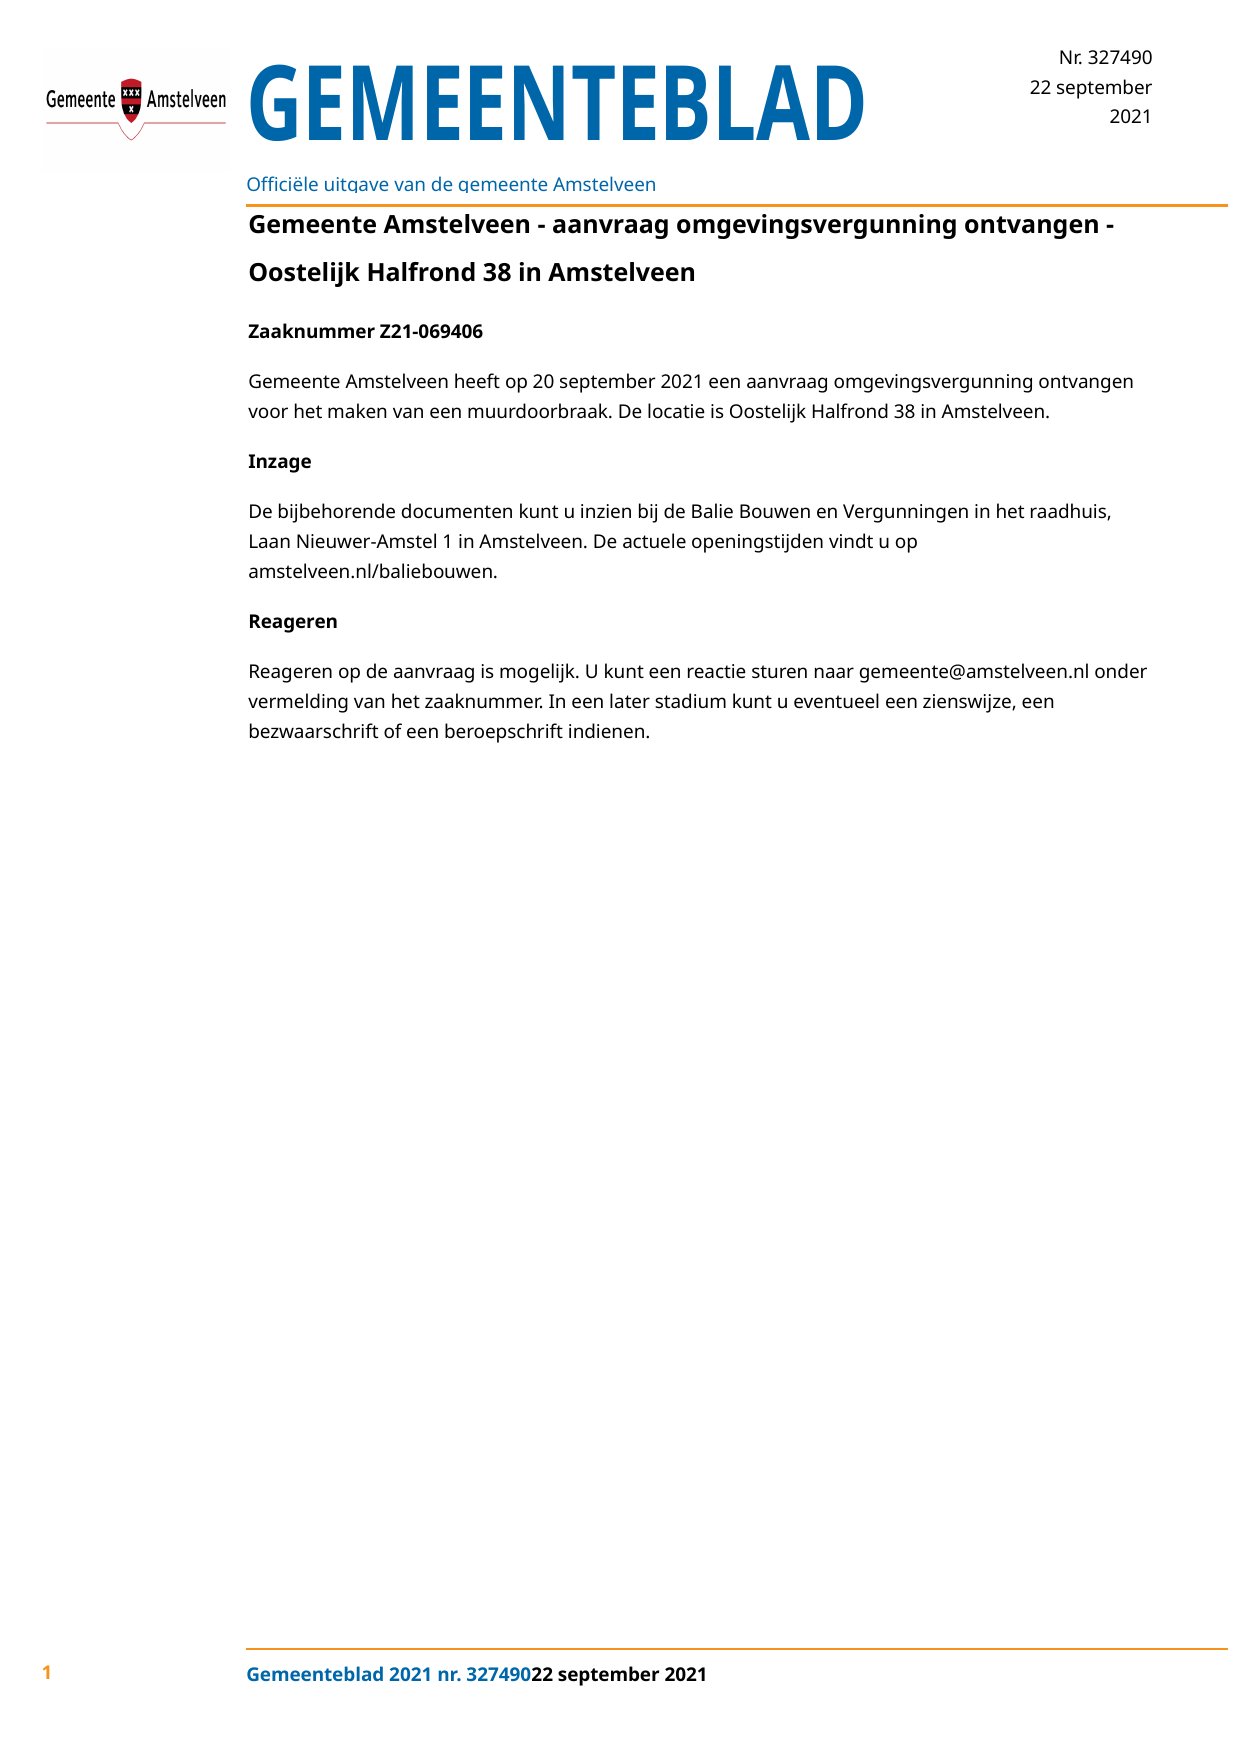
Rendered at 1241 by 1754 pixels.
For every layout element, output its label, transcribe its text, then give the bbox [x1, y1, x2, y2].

text Reageren [248, 608, 1152, 634]
text Reageren op de aanvraag is mogelijk. U kunt een reactie sturen naar gemeente@amstelveen.nl onder vermelding van het zaaknummer. In een later stadium kunt u eventueel een zienswijze, een bezwaarschrift of een beroepschrift indienen. [248, 659, 1152, 744]
text Gemeente Amstelveen heeft op 20 september 2021 een aanvraag omgevingsvergunning ontvangen voor het maken van een muurdoorbraak. De locatie is Oostelijk Halfrond 38 in Amstelveen. [248, 368, 1152, 424]
text Zaaknummer Z21-069406 [248, 318, 1152, 344]
picture [41, 47, 231, 172]
text Inzage [248, 448, 1152, 474]
text Gemeente Amstelveen - aanvraag omgevingsvergunning ontvangen - Oostelijk Halfrond 38 in Amstelveen [248, 207, 1152, 288]
text De bijbehorende documenten kunt u inzien bij de Balie Bouwen en Vergunningen in het raadhuis, Laan Nieuwer-Amstel 1 in Amstelveen. De actuele openingstijden vindt u op amstelveen.nl/baliebouwen. [248, 499, 1152, 584]
